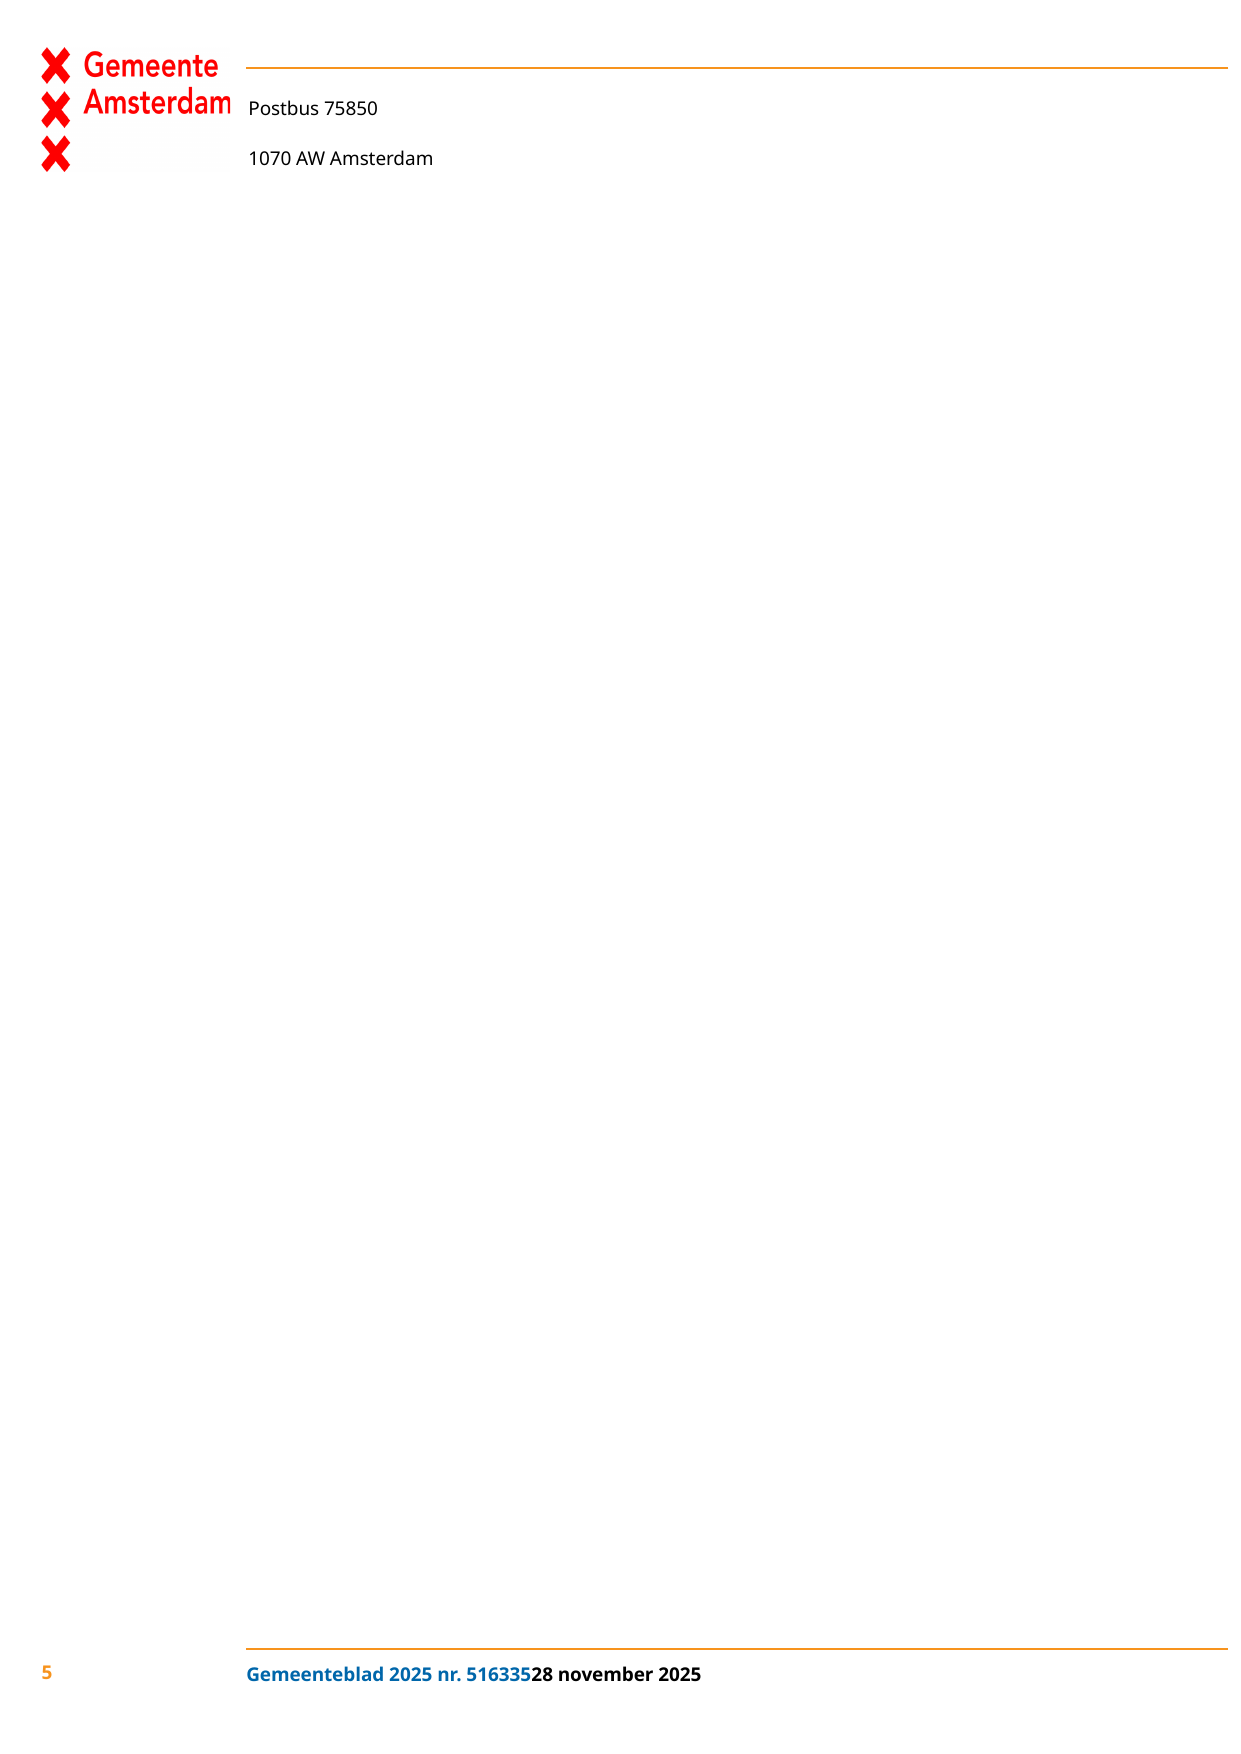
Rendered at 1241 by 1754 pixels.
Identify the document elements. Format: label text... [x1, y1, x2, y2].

picture [41, 47, 231, 172]
text Postbus 75850 [248, 95, 1152, 121]
text 1070 AW Amsterdam [248, 145, 1152, 171]
